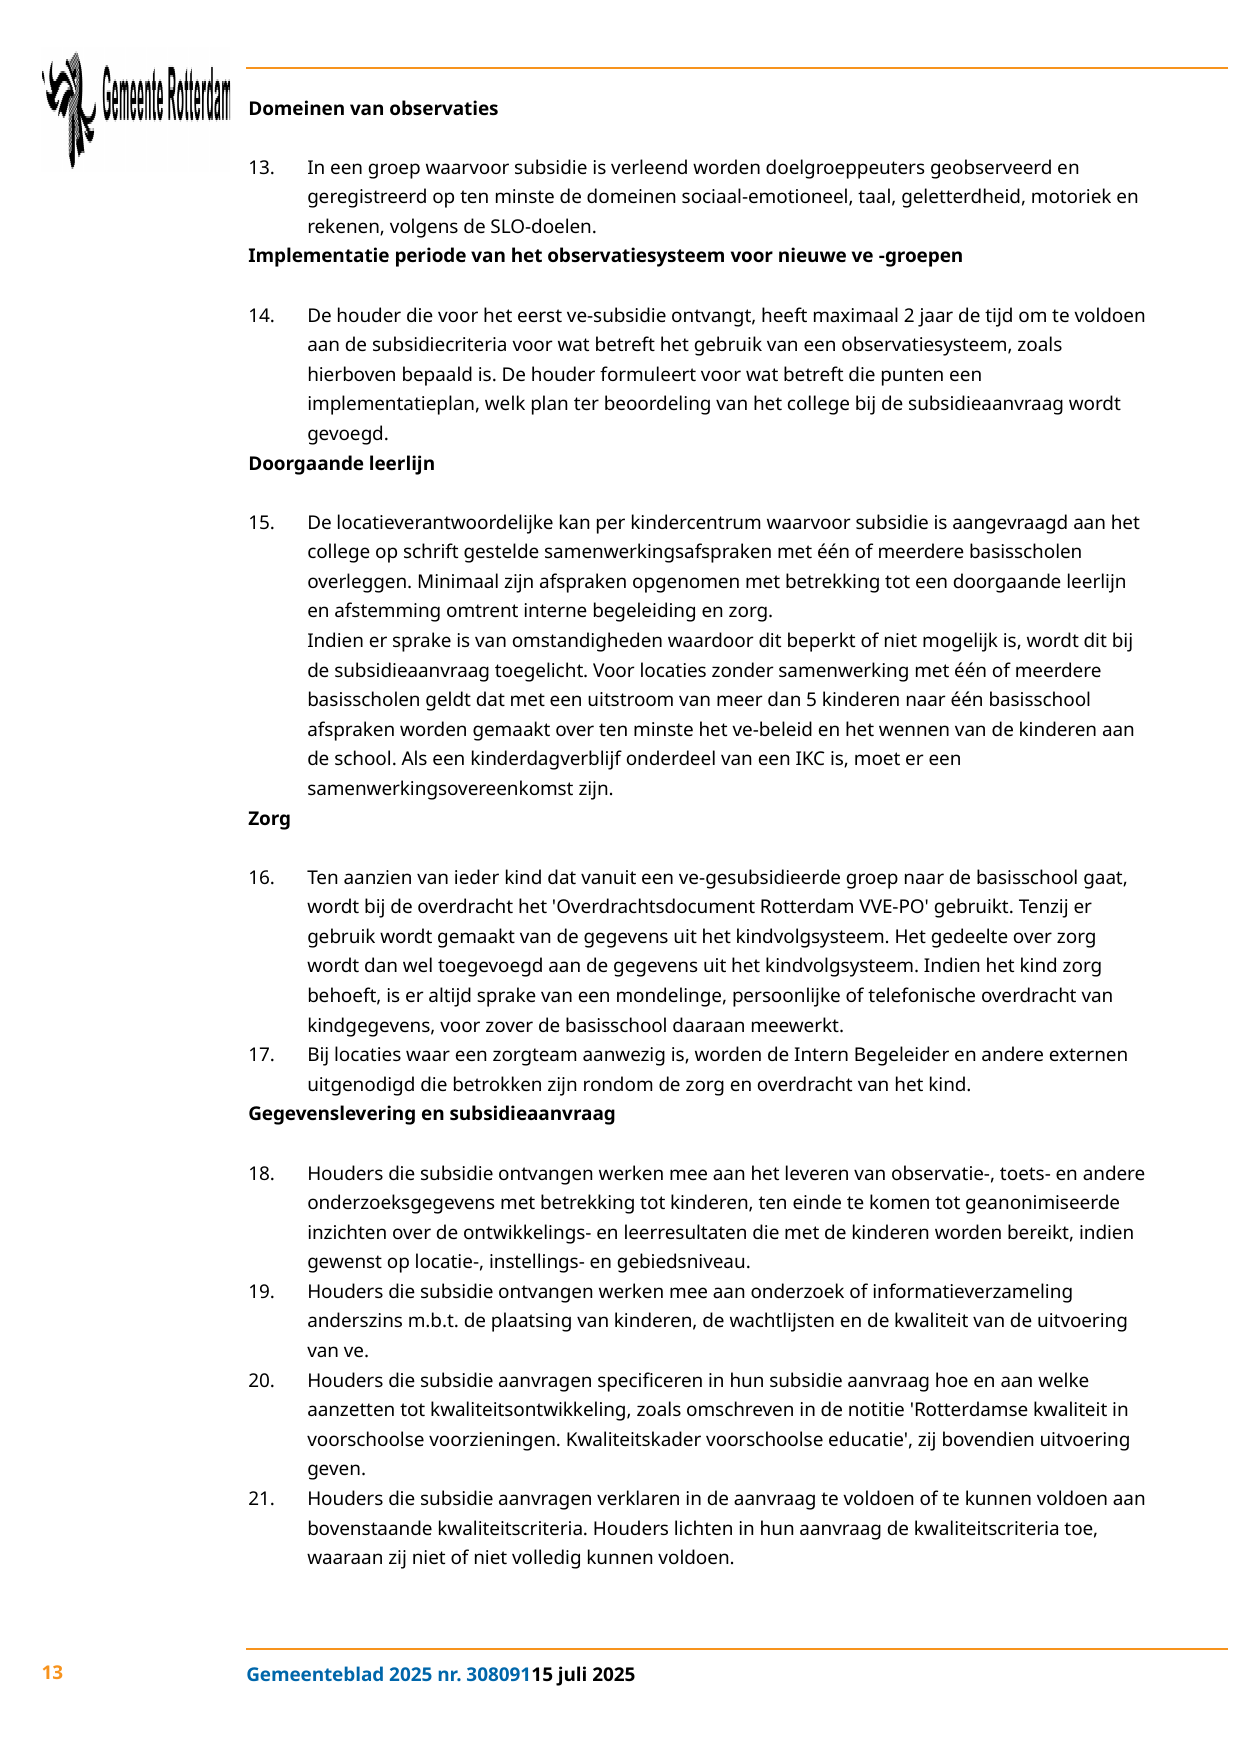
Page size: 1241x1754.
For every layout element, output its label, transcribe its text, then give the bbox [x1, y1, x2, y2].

list De houder die voor het eerst ve-subsidie ontvangt, heeft maximaal 2 jaar de tijd om te voldoen aan de subsidiecriteria voor wat betreft het gebruik van een observatiesysteem, zoals hierboven bepaald is. De houder formuleert voor wat betreft die punten een implementatieplan, welk plan ter beoordeling van het college bij de subsidieaanvraag wordt gevoegd. [248, 302, 1152, 446]
list De locatieverantwoordelijke kan per kindercentrum waarvoor subsidie is aangevraagd aan het college op schrift gestelde samenwerkingsafspraken met één of meerdere basisscholen overleggen. Minimaal zijn afspraken opgenomen met betrekking tot een doorgaande leerlijn en afstemming omtrent interne begeleiding en zorg. [248, 509, 1152, 623]
text Doorgaande leerlijn [248, 450, 1152, 476]
list Bij locaties waar een zorgteam aanwezig is, worden de Intern Begeleider en andere externen uitgenodigd die betrokken zijn rondom de zorg en overdracht van het kind. [248, 1041, 1152, 1097]
picture [41, 47, 231, 172]
list Houders die subsidie ontvangen werken mee aan onderzoek of informatieverzameling anderszins m.b.t. de plaatsing van kinderen, de wachtlijsten en de kwaliteit van de uitvoering van ve. [248, 1278, 1152, 1363]
list Ten aanzien van ieder kind dat vanuit een ve-gesubsidieerde groep naar de basisschool gaat, wordt bij de overdracht het 'Overdrachtsdocument Rotterdam VVE-PO' gebruikt. Tenzij er gebruik wordt gemaakt van de gegevens uit het kindvolgsysteem. Het gedeelte over zorg wordt dan wel toegevoegd aan de gegevens uit het kindvolgsysteem. Indien het kind zorg behoeft, is er altijd sprake van een mondelinge, persoonlijke of telefonische overdracht van kindgegevens, voor zover de basisschool daaraan meewerkt. [248, 864, 1152, 1038]
list Indien er sprake is van omstandigheden waardoor dit beperkt of niet mogelijk is, wordt dit bij de subsidieaanvraag toegelicht. Voor locaties zonder samenwerking met één of meerdere basisscholen geldt dat met een uitstroom van meer dan 5 kinderen naar één basisschool afspraken worden gemaakt over ten minste het ve-beleid en het wennen van de kinderen aan de school. Als een kinderdagverblijf onderdeel van een IKC is, moet er een samenwerkingsovereenkomst zijn. [248, 627, 1152, 801]
text Implementatie periode van het observatiesysteem voor nieuwe ve -groepen [248, 243, 1152, 268]
text Domeinen van observaties [248, 95, 1152, 121]
text Gegevenslevering en subsidieaanvraag [248, 1101, 1152, 1126]
text Zorg [248, 805, 1152, 831]
list Houders die subsidie aanvragen specificeren in hun subsidie aanvraag hoe en aan welke aanzetten tot kwaliteitsontwikkeling, zoals omschreven in de notitie 'Rotterdamse kwaliteit in voorschoolse voorzieningen. Kwaliteitskader voorschoolse educatie', zij bovendien uitvoering geven. [248, 1367, 1152, 1481]
list Houders die subsidie ontvangen werken mee aan het leveren van observatie-, toets- en andere onderzoeksgegevens met betrekking tot kinderen, ten einde te komen tot geanonimiseerde inzichten over de ontwikkelings- en leerresultaten die met de kinderen worden bereikt, indien gewenst op locatie-, instellings- en gebiedsniveau. [248, 1160, 1152, 1274]
list Houders die subsidie aanvragen verklaren in de aanvraag te voldoen of te kunnen voldoen aan bovenstaande kwaliteitscriteria. Houders lichten in hun aanvraag de kwaliteitscriteria toe, waaraan zij niet of niet volledig kunnen voldoen. [248, 1485, 1152, 1570]
list In een groep waarvoor subsidie is verleend worden doelgroeppeuters geobserveerd en geregistreerd op ten minste de domeinen sociaal-emotioneel, taal, geletterdheid, motoriek en rekenen, volgens de SLO-doelen. [248, 154, 1152, 239]
